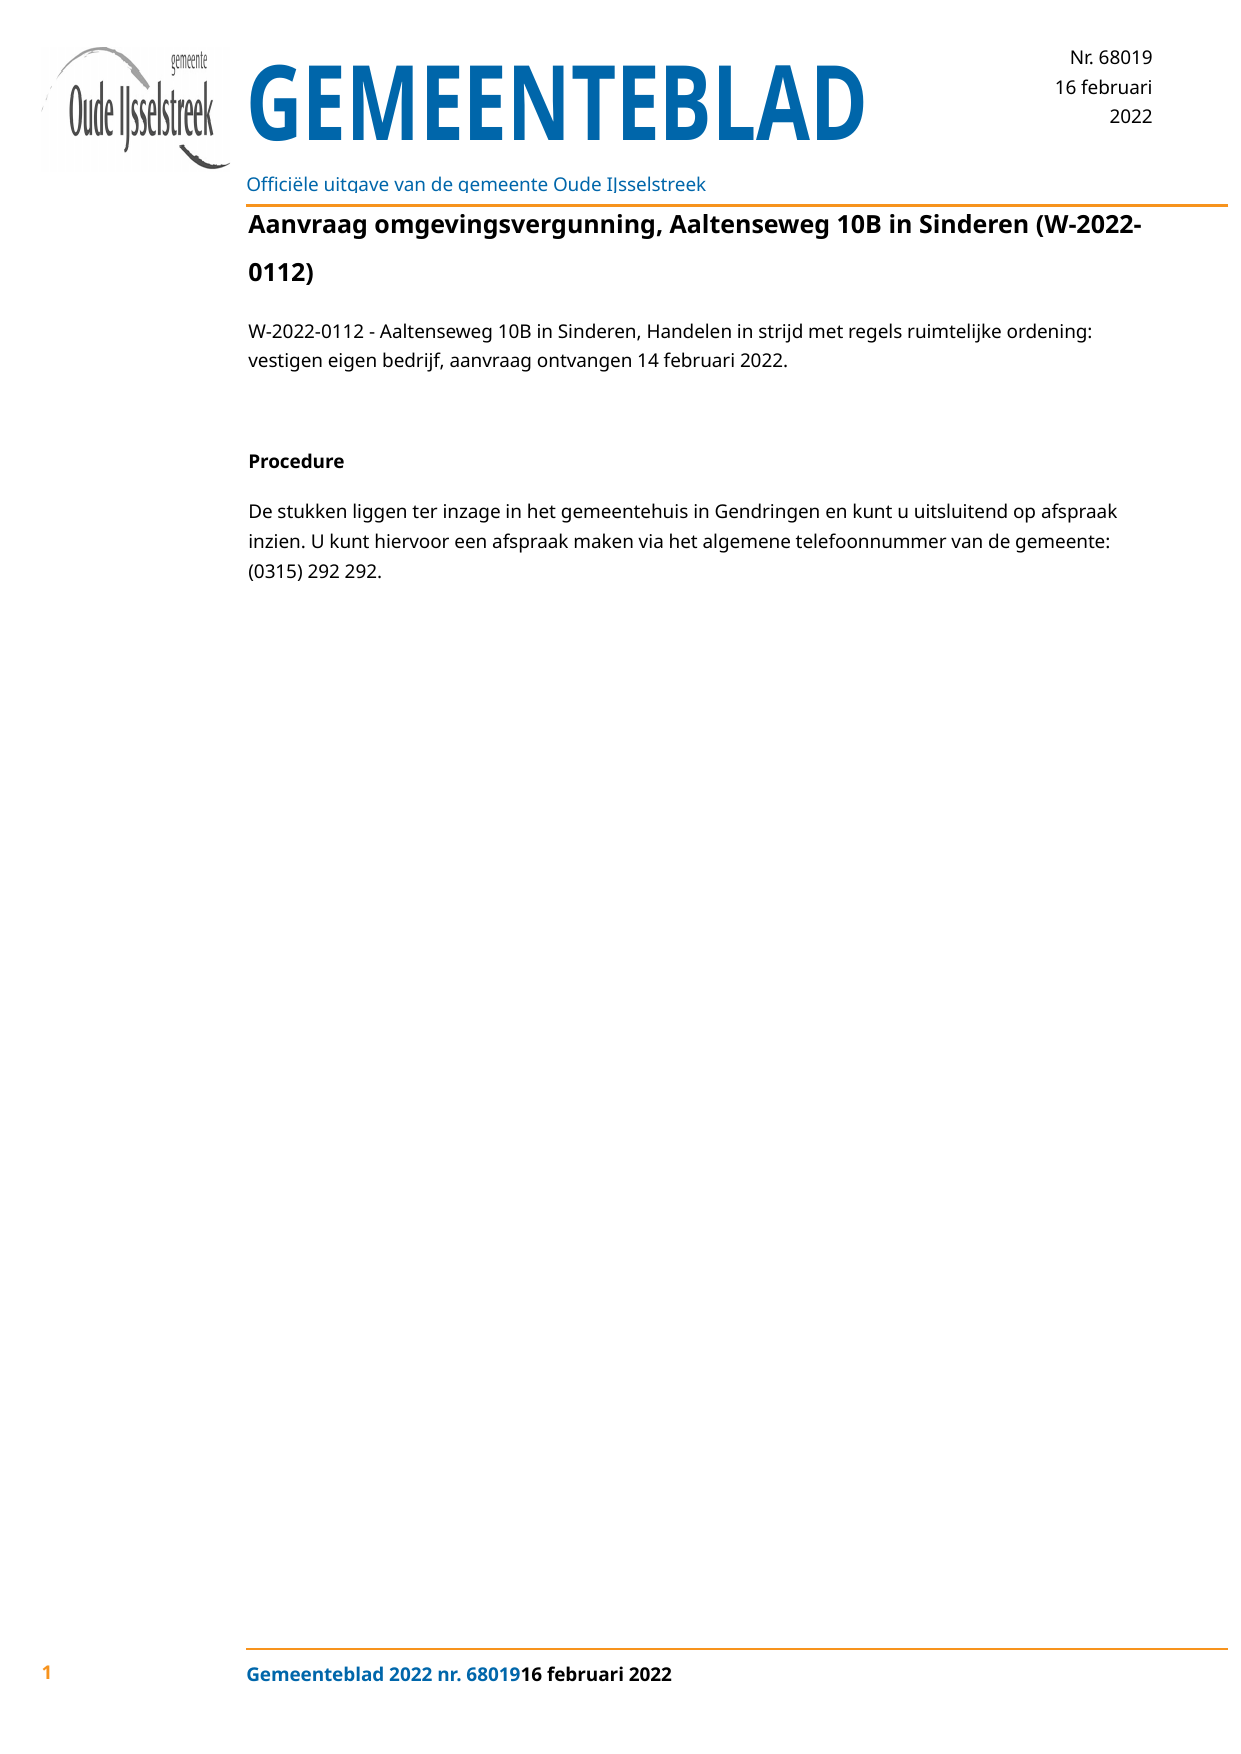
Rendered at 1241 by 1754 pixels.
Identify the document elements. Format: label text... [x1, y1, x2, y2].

picture [41, 47, 231, 172]
text Aanvraag omgevingsvergunning, Aaltenseweg 10B in Sinderen (W-2022-0112) [248, 207, 1152, 288]
text Procedure [248, 448, 1152, 474]
text W-2022-0112 - Aaltenseweg 10B in Sinderen, Handelen in strijd met regels ruimtelijke ordening: vestigen eigen bedrijf, aanvraag ontvangen 14 februari 2022. [248, 318, 1152, 373]
text De stukken liggen ter inzage in het gemeentehuis in Gendringen en kunt u uitsluitend op afspraak inzien. U kunt hiervoor een afspraak maken via het algemene telefoonnummer van de gemeente: (0315) 292 292. [248, 499, 1152, 584]
